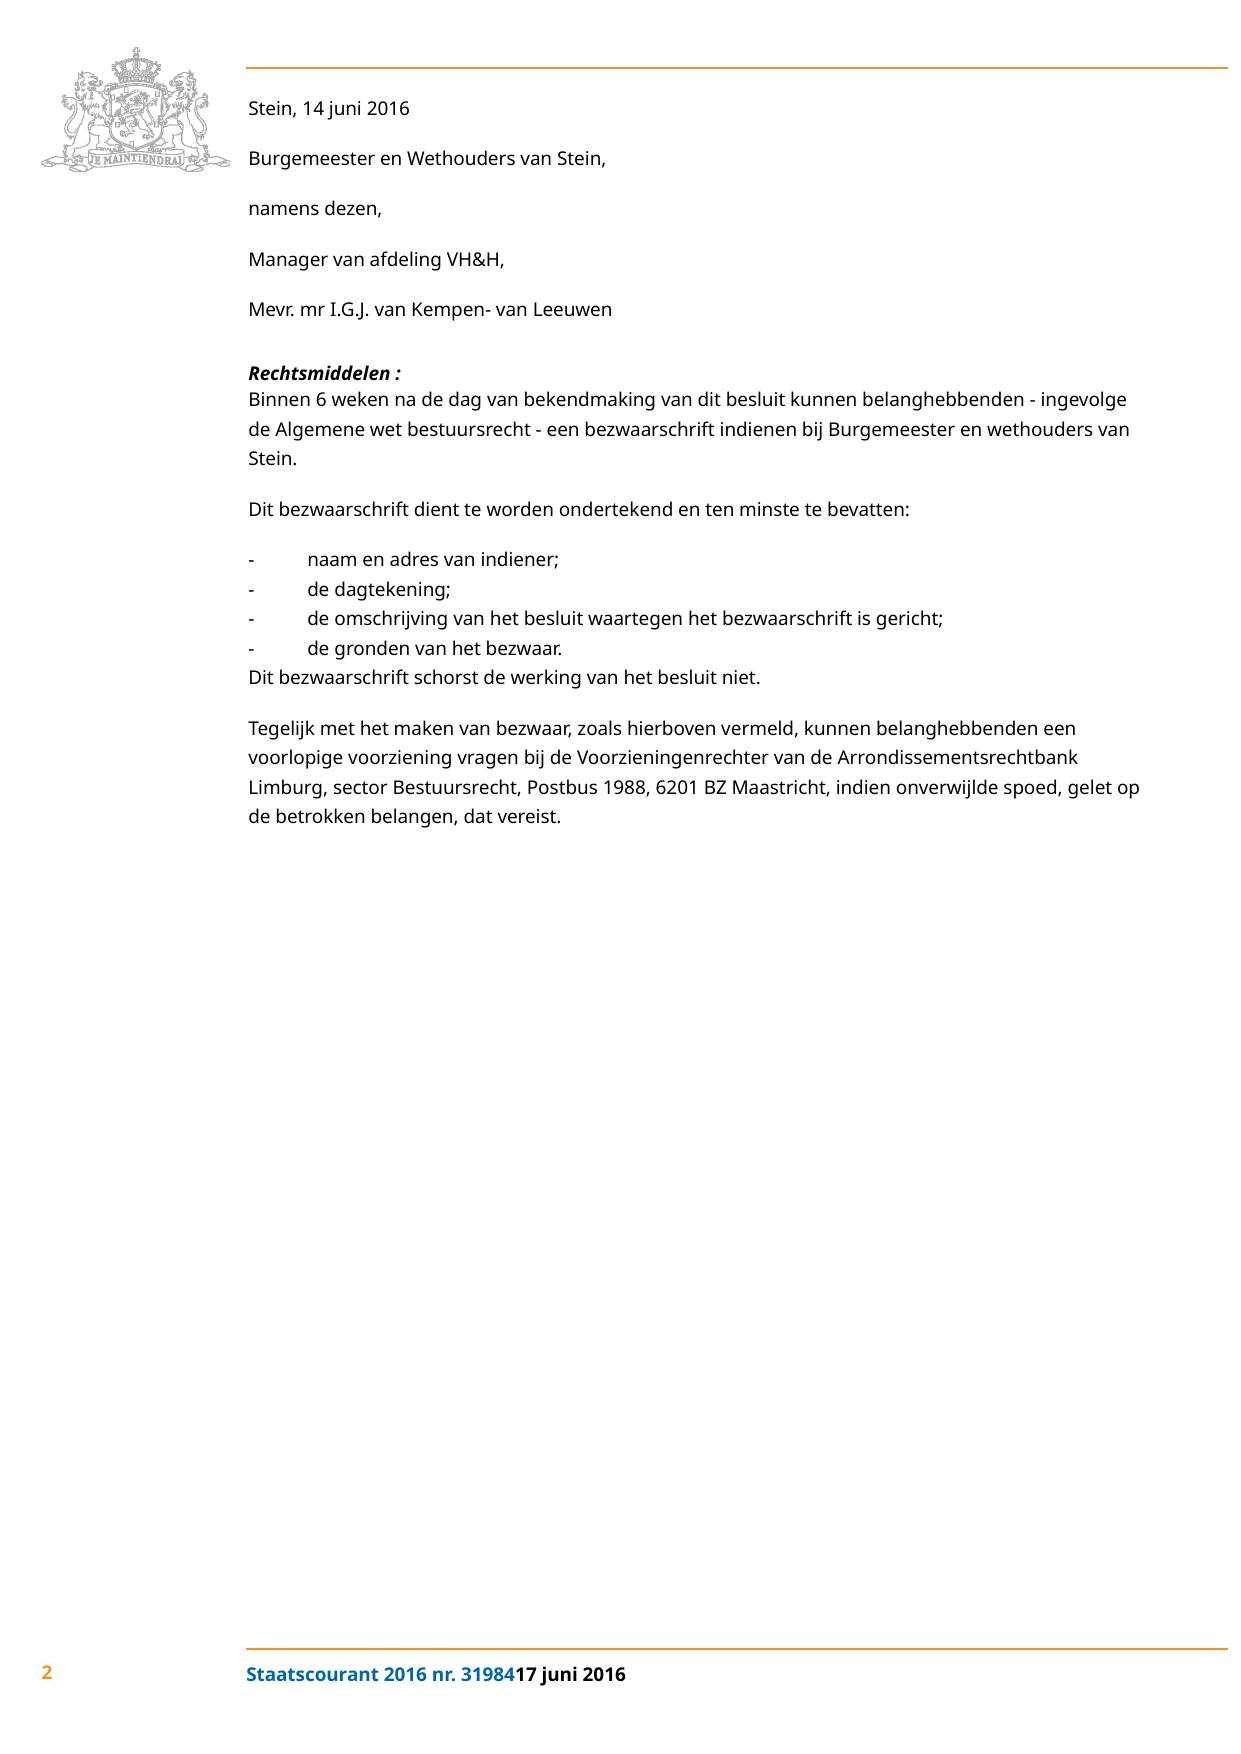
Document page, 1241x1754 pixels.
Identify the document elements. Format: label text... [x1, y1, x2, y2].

list naam en adres van indiener; [248, 546, 1152, 572]
text Rechtsmiddelen : [248, 360, 1152, 386]
list de gronden van het bezwaar. [248, 635, 1152, 661]
list de omschrijving van het besluit waartegen het bezwaarschrift is gericht; [248, 605, 1152, 631]
picture [41, 47, 231, 172]
text Stein, 14 juni 2016 [248, 95, 1152, 121]
list de dagtekening; [248, 576, 1152, 601]
text Binnen 6 weken na de dag van bekendmaking van dit besluit kunnen belanghebbenden - ingevolge de Algemene wet bestuursrecht - een bezwaarschrift indienen bij Burgemeester en wethouders van Stein. [248, 386, 1152, 471]
text Mevr. mr I.G.J. van Kempen- van Leeuwen [248, 296, 1152, 322]
text Burgemeester en Wethouders van Stein, [248, 145, 1152, 171]
text namens dezen, [248, 196, 1152, 221]
text Dit bezwaarschrift schorst de werking van het besluit niet. [248, 664, 1152, 690]
text Dit bezwaarschrift dient te worden ondertekend en ten minste te bevatten: [248, 496, 1152, 521]
text Manager van afdeling VH&H, [248, 246, 1152, 272]
text Tegelijk met het maken van bezwaar, zoals hierboven vermeld, kunnen belanghebbenden een voorlopige voorziening vragen bij de Voorzieningenrechter van de Arrondissementsrechtbank Limburg, sector Bestuursrecht, Postbus 1988, 6201 BZ Maastricht, indien onverwijlde spoed, gelet op de betrokken belangen, dat vereist. [248, 715, 1152, 829]
